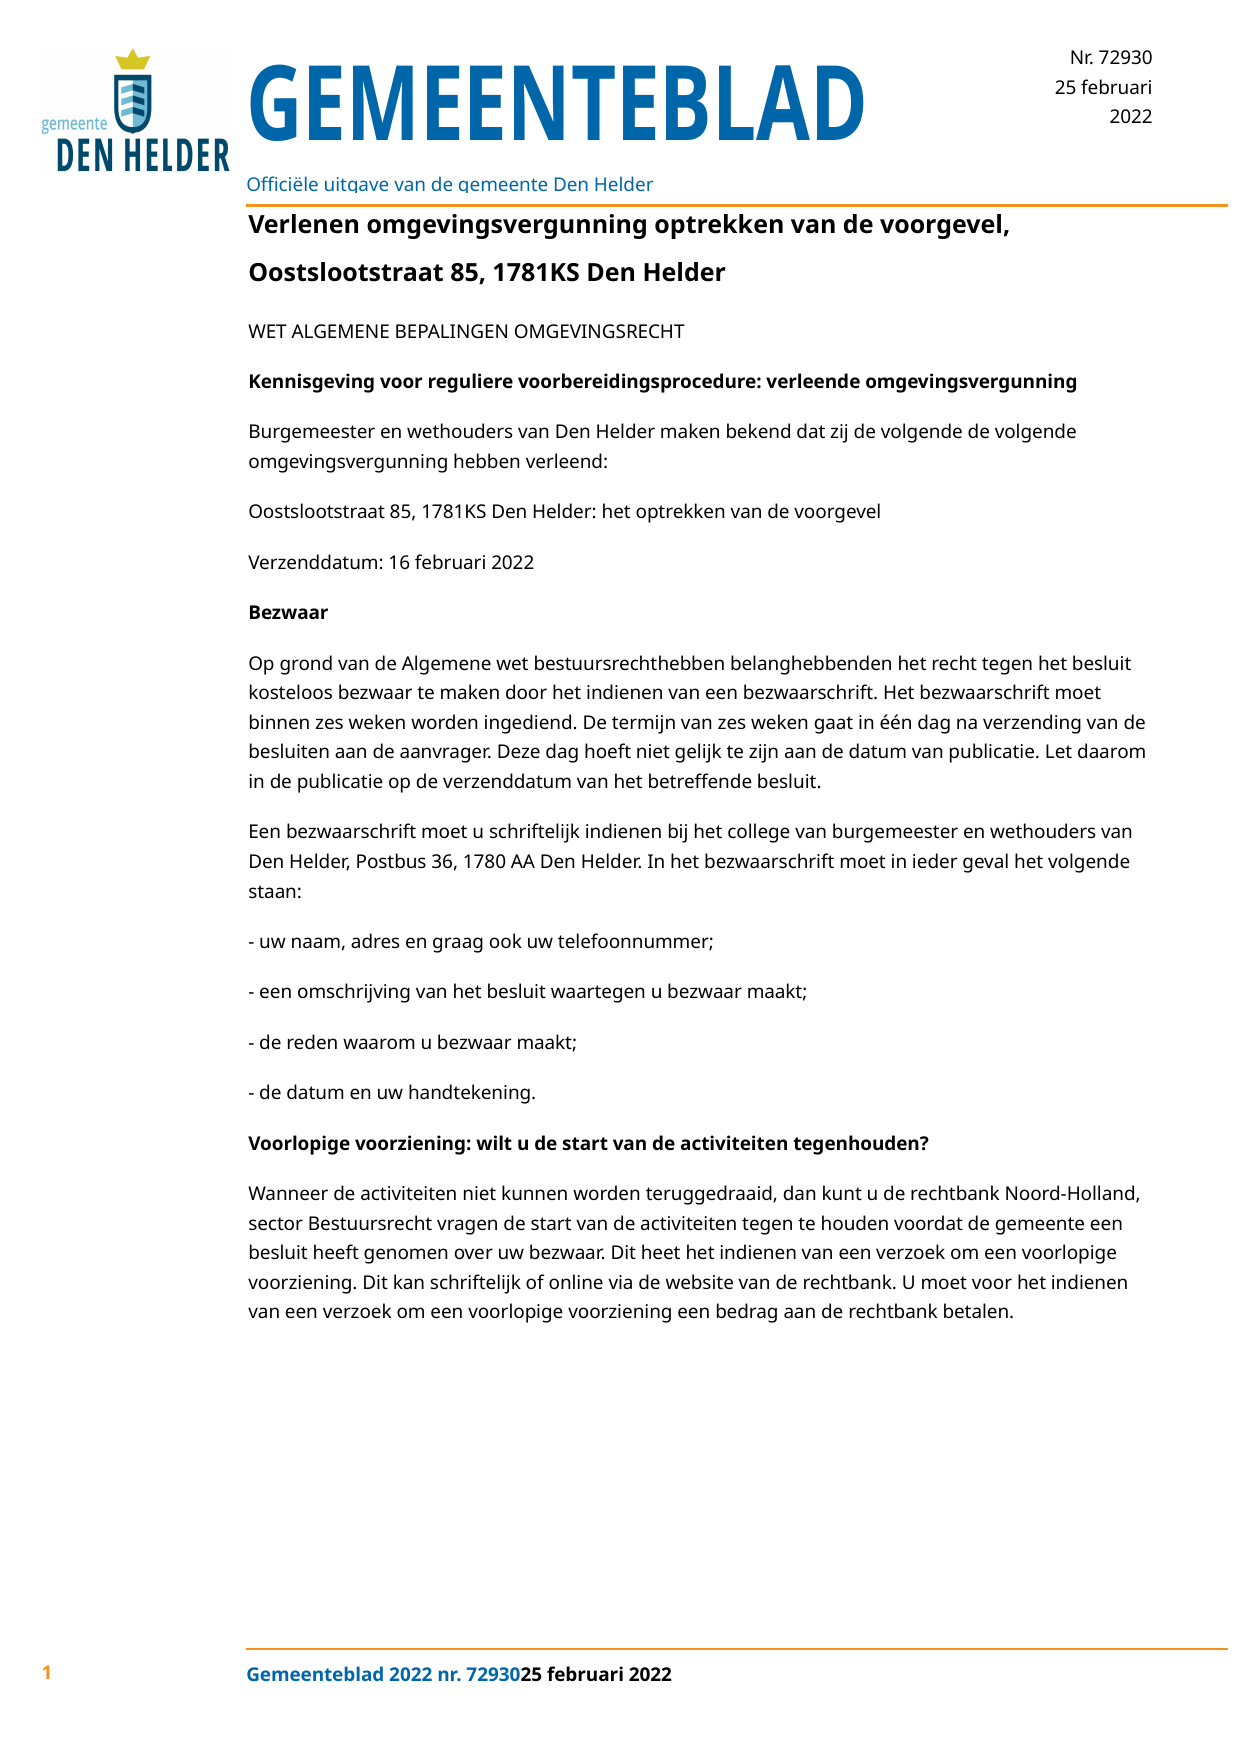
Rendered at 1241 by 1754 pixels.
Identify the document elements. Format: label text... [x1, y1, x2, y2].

picture [182, 144, 187, 165]
picture [100, 154, 106, 172]
text Kennisgeving voor reguliere voorbereidingsprocedure: verleende omgevingsvergunning [248, 368, 1152, 394]
text Verlenen omgevingsvergunning optrekken van de voorgevel, Oostslootstraat 85, 1781KS Den Helder [248, 207, 1152, 288]
picture [63, 144, 68, 165]
text Verzenddatum: 16 februari 2022 [248, 549, 1152, 575]
text - de datum en uw handtekening. [248, 1079, 1152, 1105]
text Oostslootstraat 85, 1781KS Den Helder: het optrekken van de voorgevel [248, 499, 1152, 524]
picture [130, 157, 135, 172]
text WET ALGEMENE BEPALINGEN OMGEVINGSRECHT [248, 318, 1152, 344]
picture [220, 160, 224, 172]
text Wanneer de activiteiten niet kunnen worden teruggedraaid, dan kunt u de rechtbank Noord-Holland, sector Bestuursrecht vragen de start van de activiteiten tegen te houden voordat de gemeente een besluit heeft genomen over uw bezwaar. Dit heet het indienen van een verzoek om een voorlopige voorziening. Dit kan schriftelijk of online via de website van de rechtbank. U moet voor het indienen van een verzoek om een voorlopige voorziening een bedrag aan de rechtbank betalen. [248, 1180, 1152, 1324]
text Op grond van de Algemene wet bestuursrechthebben belanghebbenden het recht tegen het besluit kosteloos bezwaar te maken door het indienen van een bezwaarschrift. Het bezwaarschrift moet binnen zes weken worden ingediend. De termijn van zes weken gaat in één dag na verzending van de besluiten aan de aanvrager. Deze dag hoeft niet gelijk te zijn aan de datum van publicatie. Let daarom in de publicatie op de verzenddatum van het betreffende besluit. [248, 650, 1152, 794]
text Een bezwaarschrift moet u schriftelijk indienen bij het college van burgemeester en wethouders van Den Helder, Postbus 36, 1780 AA Den Helder. In het bezwaarschrift moet in ieder geval het volgende staan: [248, 819, 1152, 904]
text Voorlopige voorziening: wilt u de start van de activiteiten tegenhouden? [248, 1130, 1152, 1156]
text Burgemeester en wethouders van Den Helder maken bekend dat zij de volgende de volgende omgevingsvergunning hebben verleend: [248, 419, 1152, 474]
text - de reden waarom u bezwaar maakt; [248, 1029, 1152, 1055]
text - een omschrijving van het besluit waartegen u bezwaar maakt; [248, 979, 1152, 1004]
text - uw naam, adres en graag ook uw telefoonnummer; [248, 928, 1152, 954]
text Bezwaar [248, 599, 1152, 625]
picture [41, 47, 231, 172]
